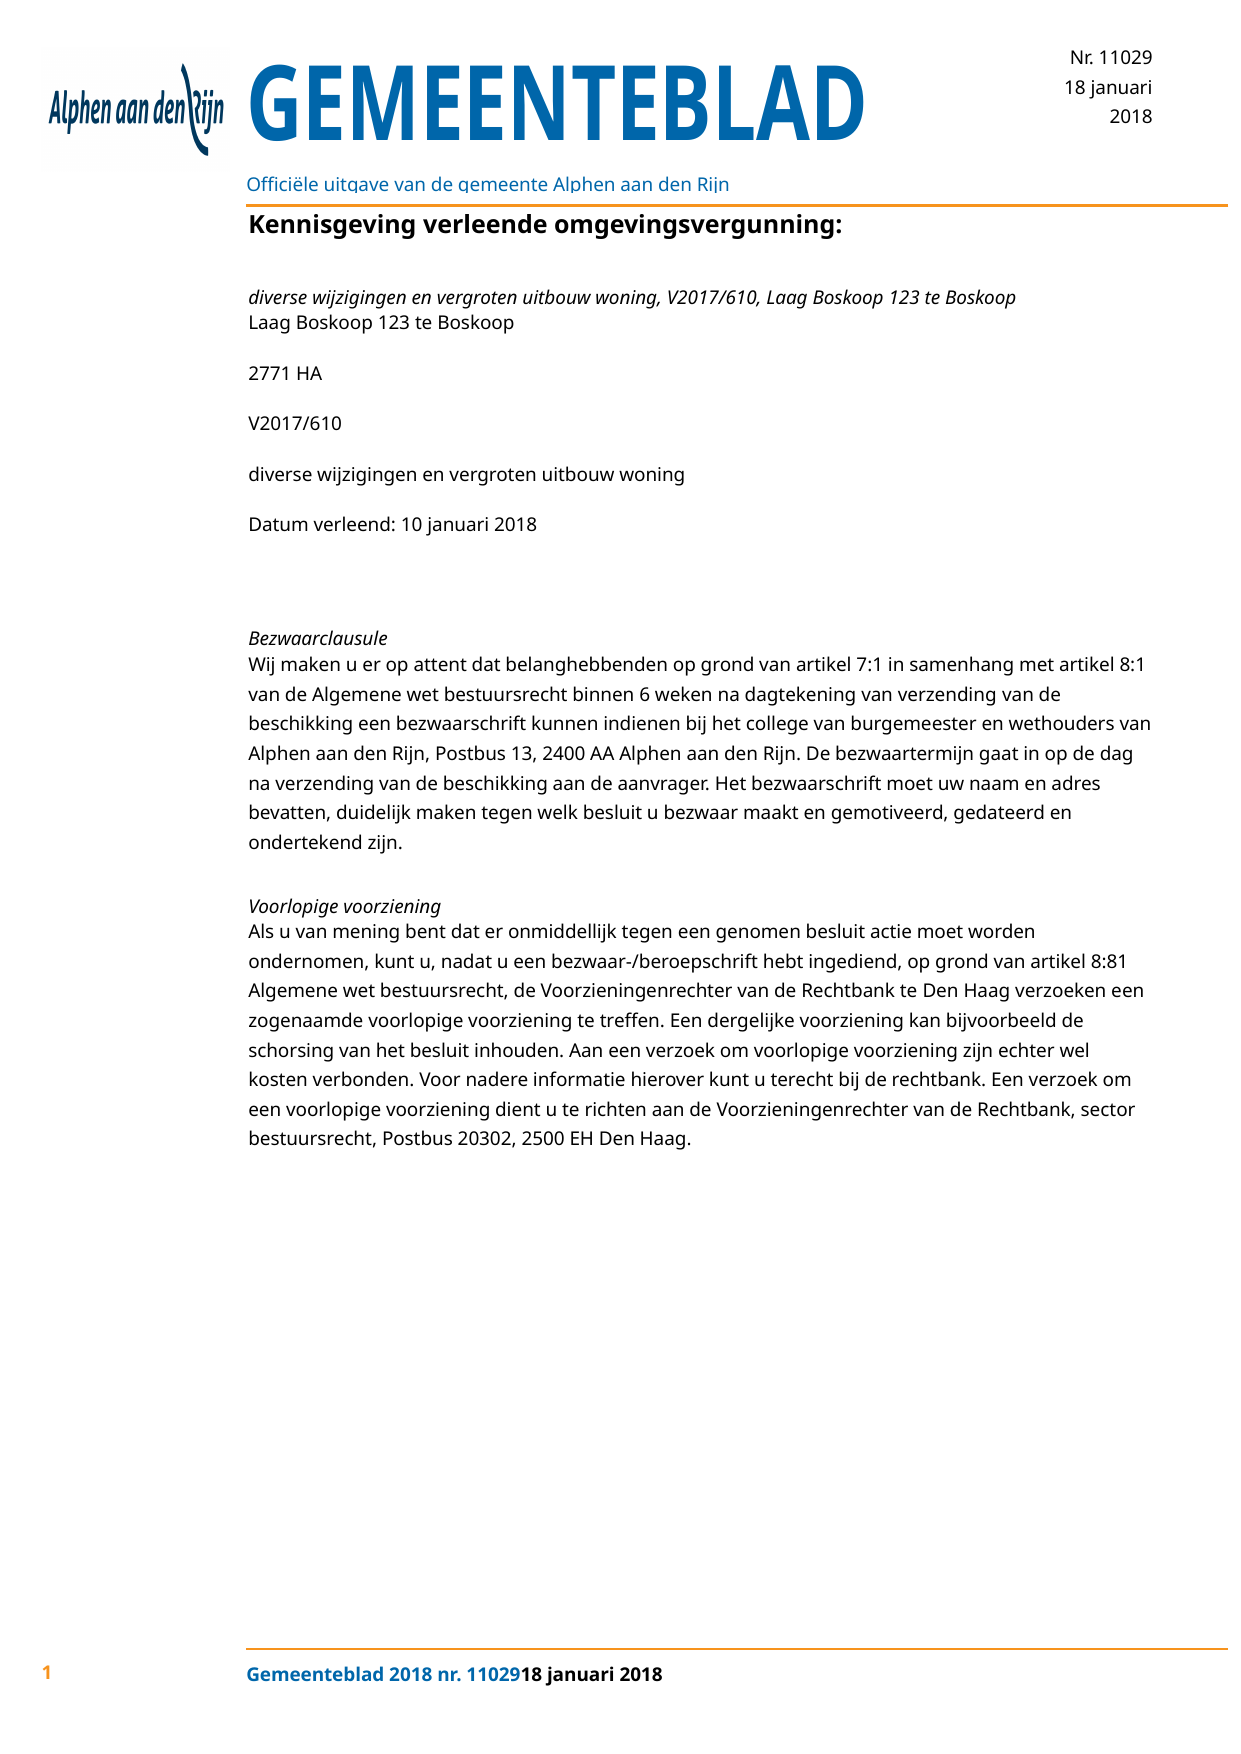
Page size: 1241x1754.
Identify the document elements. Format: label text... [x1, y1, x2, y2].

text Laag Boskoop 123 te Boskoop [248, 309, 1152, 335]
text Bezwaarclausule [248, 626, 1152, 651]
text diverse wijzigingen en vergroten uitbouw woning [248, 461, 1152, 487]
text V2017/610 [248, 410, 1152, 436]
text Als u van mening bent dat er onmiddellijk tegen een genomen besluit actie moet worden ondernomen, kunt u, nadat u een bezwaar-/beroepschrift hebt ingediend, op grond van artikel 8:81 Algemene wet bestuursrecht, de Voorzieningenrechter van de Rechtbank te Den Haag verzoeken een zogenaamde voorlopige voorziening te treffen. Een dergelijke voorziening kan bijvoorbeeld de schorsing van het besluit inhouden. Aan een verzoek om voorlopige voorziening zijn echter wel kosten verbonden. Voor nadere informatie hierover kunt u terecht bij de rechtbank. Een verzoek om een voorlopige voorziening dient u te richten aan de Voorzieningenrechter van de Rechtbank, sector bestuursrecht, Postbus 20302, 2500 EH Den Haag. [248, 918, 1152, 1151]
text Voorlopige voorziening [248, 893, 1152, 918]
text Wij maken u er op attent dat belanghebbenden op grond van artikel 7:1 in samenhang met artikel 8:1 van de Algemene wet bestuursrecht binnen 6 weken na dagtekening van verzending van de beschikking een bezwaarschrift kunnen indienen bij het college van burgemeester en wethouders van Alphen aan den Rijn, Postbus 13, 2400 AA Alphen aan den Rijn. De bezwaartermijn gaat in op de dag na verzending van de beschikking aan de aanvrager. Het bezwaarschrift moet uw naam en adres bevatten, duidelijk maken tegen welk besluit u bezwaar maakt en gemotiveerd, gedateerd en ondertekend zijn. [248, 651, 1152, 854]
text Datum verleend: 10 januari 2018 [248, 511, 1152, 537]
text diverse wijzigingen en vergroten uitbouw woning, V2017/610, Laag Boskoop 123 te Boskoop [248, 284, 1152, 309]
text 2771 HA [248, 360, 1152, 386]
text Kennisgeving verleende omgevingsvergunning: [248, 207, 1152, 241]
picture [41, 47, 231, 172]
